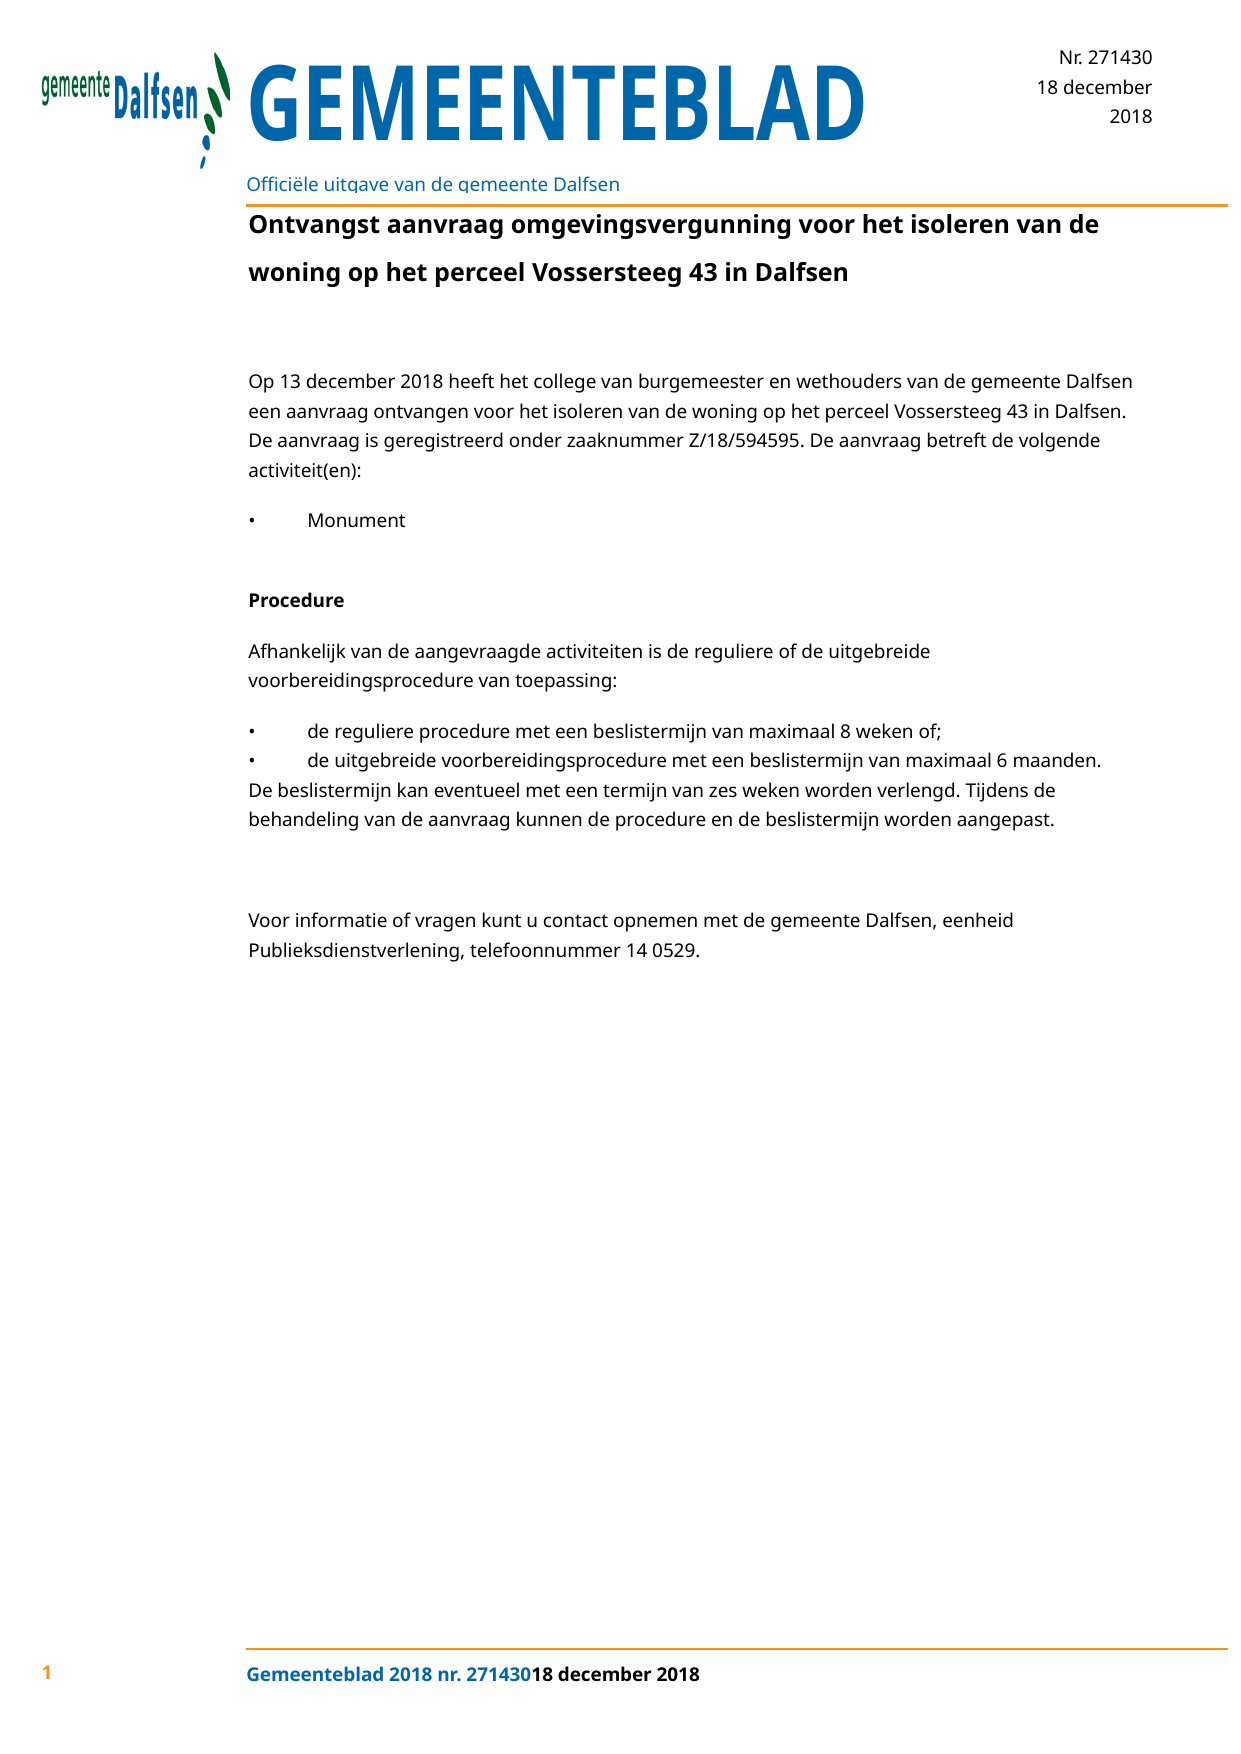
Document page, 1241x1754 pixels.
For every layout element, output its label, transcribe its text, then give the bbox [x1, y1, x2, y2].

text Procedure [248, 587, 1152, 613]
text Op 13 december 2018 heeft het college van burgemeester en wethouders van de gemeente Dalfsen een aanvraag ontvangen voor het isoleren van de woning op het perceel Vossersteeg 43 in Dalfsen. De aanvraag is geregistreerd onder zaaknummer Z/18/594595. De aanvraag betreft de volgende activiteit(en): [248, 368, 1152, 483]
text De beslistermijn kan eventueel met een termijn van zes weken worden verlengd. Tijdens de behandeling van de aanvraag kunnen de procedure en de beslistermijn worden aangepast. [248, 777, 1152, 832]
text Ontvangst aanvraag omgevingsvergunning voor het isoleren van de woning op het perceel Vossersteeg 43 in Dalfsen [248, 207, 1152, 288]
picture [41, 47, 231, 172]
text Voor informatie of vragen kunt u contact opnemen met de gemeente Dalfsen, eenheid Publieksdienstverlening, telefoonnummer 14 0529. [248, 907, 1152, 963]
list de reguliere procedure met een beslistermijn van maximaal 8 weken of; [248, 718, 1152, 744]
text Afhankelijk van de aangevraagde activiteiten is de reguliere of de uitgebreide voorbereidingsprocedure van toepassing: [248, 638, 1152, 693]
list Monument [248, 507, 1152, 533]
list de uitgebreide voorbereidingsprocedure met een beslistermijn van maximaal 6 maanden. [248, 747, 1152, 773]
